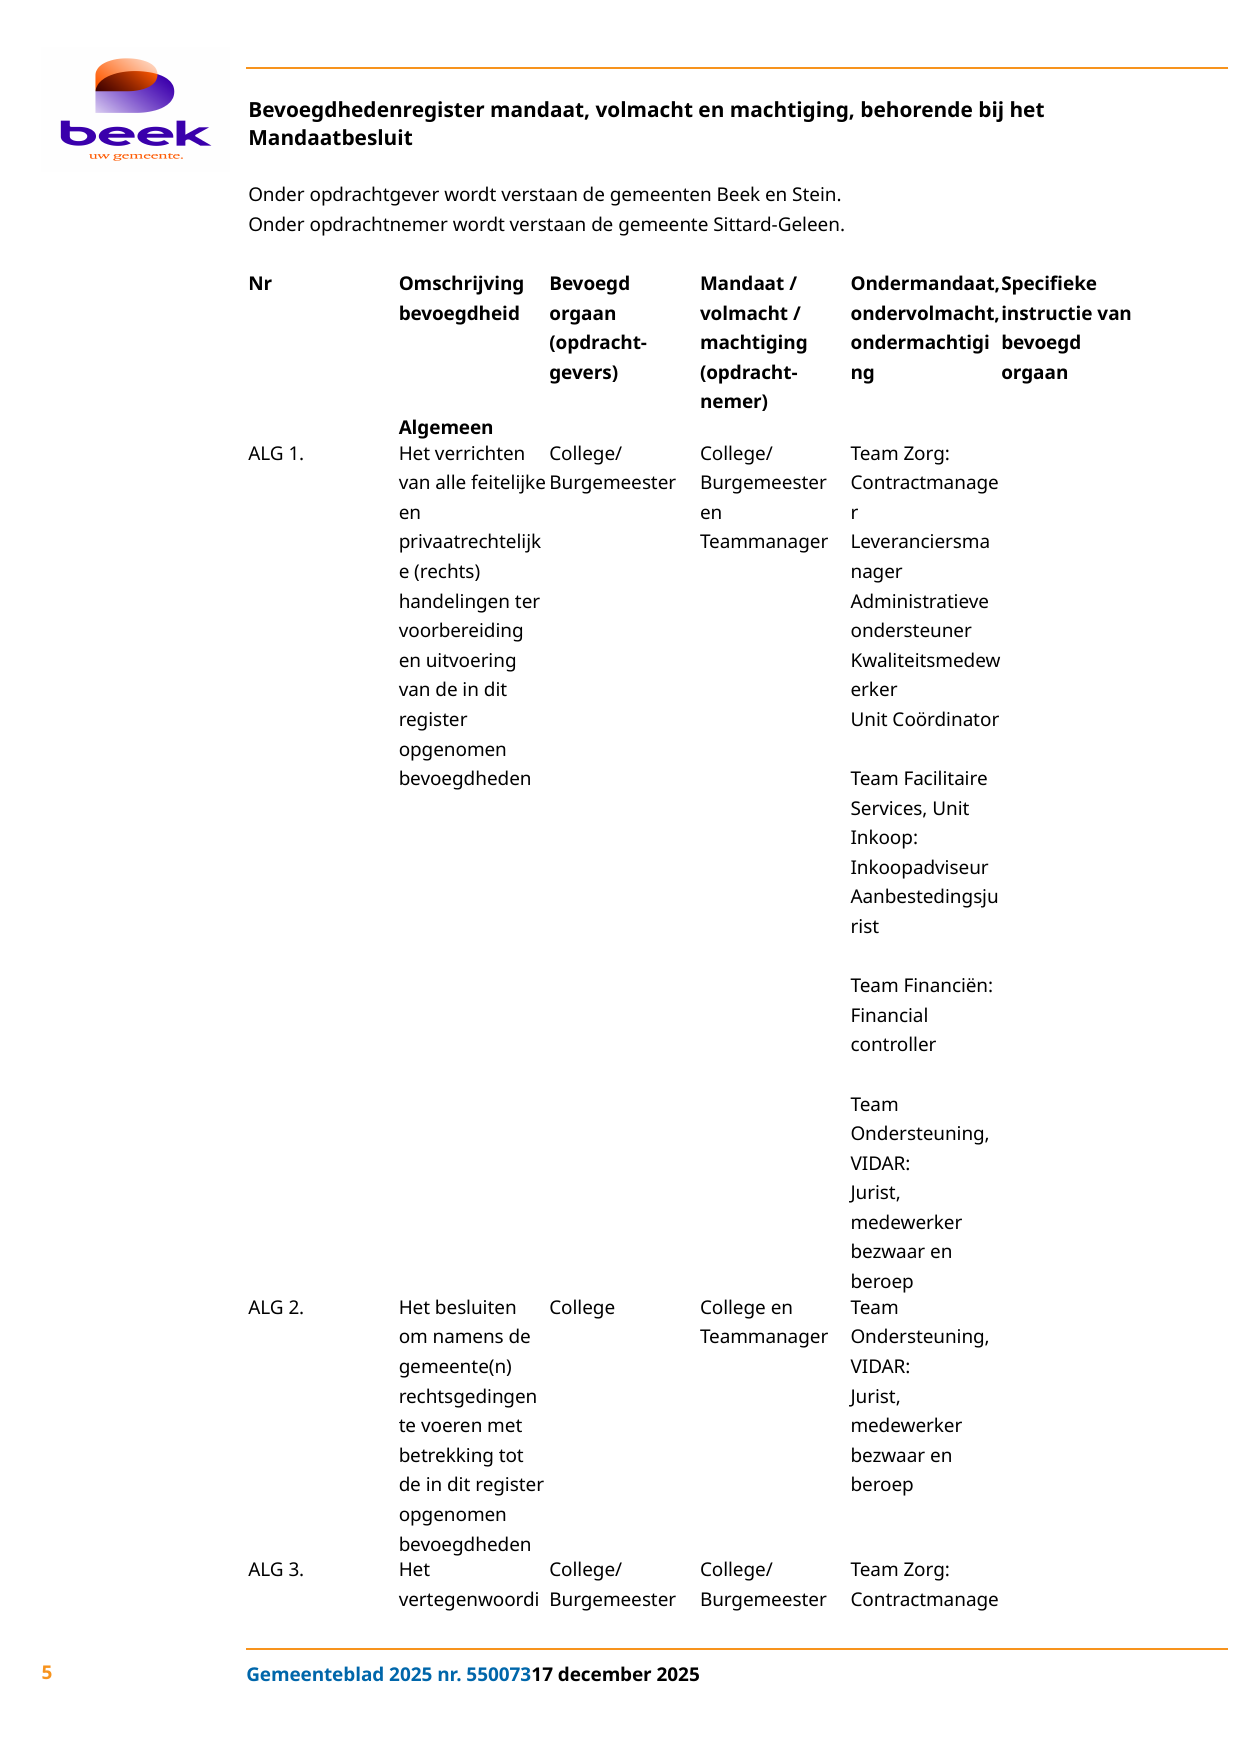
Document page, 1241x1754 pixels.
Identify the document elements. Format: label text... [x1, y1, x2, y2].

table_cell Het vertegenwoordi [399, 1556, 549, 1612]
table_cell College/ Burgemeester en Teammanager [700, 440, 850, 1294]
table_cell Team Zorg: Contractmanage [850, 1556, 1001, 1612]
table_header Ondermandaat, ondervolmacht, ondermachtiging [850, 270, 1001, 414]
table_cell College/ Burgemeester [549, 440, 700, 1294]
table_cell Team Zorg: Contractmanager Leveranciersmanager Administratieve ondersteuner Kwaliteitsmedewerker Unit Coördinator Team Facilitaire Services, Unit Inkoop: Inkoopadviseur Aanbestedingsjurist Team Financiën: Financial controller Team Ondersteuning, VIDAR: Jurist, medewerker bezwaar en beroep [850, 440, 1001, 1294]
table_cell [850, 414, 1001, 440]
table_cell ALG 2. [248, 1294, 398, 1556]
text Onder opdrachtnemer wordt verstaan de gemeente Sittard-Geleen. [248, 211, 1152, 237]
table_header Bevoegd orgaan (opdracht-gevers) [549, 270, 700, 414]
text Onder opdrachtgever wordt verstaan de gemeenten Beek en Stein. [248, 181, 1152, 207]
table_cell [1001, 1556, 1152, 1612]
table_cell Algemeen [399, 414, 549, 440]
table_cell [549, 414, 700, 440]
table_cell College en Teammanager [700, 1294, 850, 1556]
text Bevoegdhedenregister mandaat, volmacht en machtiging, behorende bij het Mandaatbesluit [248, 95, 1152, 152]
table_header Nr [248, 270, 398, 414]
table_cell College [549, 1294, 700, 1556]
table_cell College/ Burgemeester [549, 1556, 700, 1612]
table_header Mandaat / volmacht / machtiging (opdracht-nemer) [700, 270, 850, 414]
table_cell Het besluiten om namens de gemeente(n) rechtsgedingen te voeren met betrekking tot de in dit register opgenomen bevoegdheden [399, 1294, 549, 1556]
table_header Specifieke instructie van bevoegd orgaan [1001, 270, 1152, 414]
table_cell ALG 3. [248, 1556, 398, 1612]
table_cell [1001, 1294, 1152, 1556]
table_cell Team Ondersteuning, VIDAR: Jurist, medewerker bezwaar en beroep [850, 1294, 1001, 1556]
table_header Omschrijving bevoegdheid [399, 270, 549, 414]
table_cell [1001, 414, 1152, 440]
table_cell [248, 414, 398, 440]
table_cell [1001, 440, 1152, 1294]
table_cell ALG 1. [248, 440, 398, 1294]
picture [41, 47, 231, 172]
table_cell College/ Burgemeester [700, 1556, 850, 1612]
table_cell [700, 414, 850, 440]
table_cell Het verrichten van alle feitelijke en privaatrechtelijke (rechts) handelingen ter voorbereiding en uitvoering van de in dit register opgenomen bevoegdheden [399, 440, 549, 1294]
